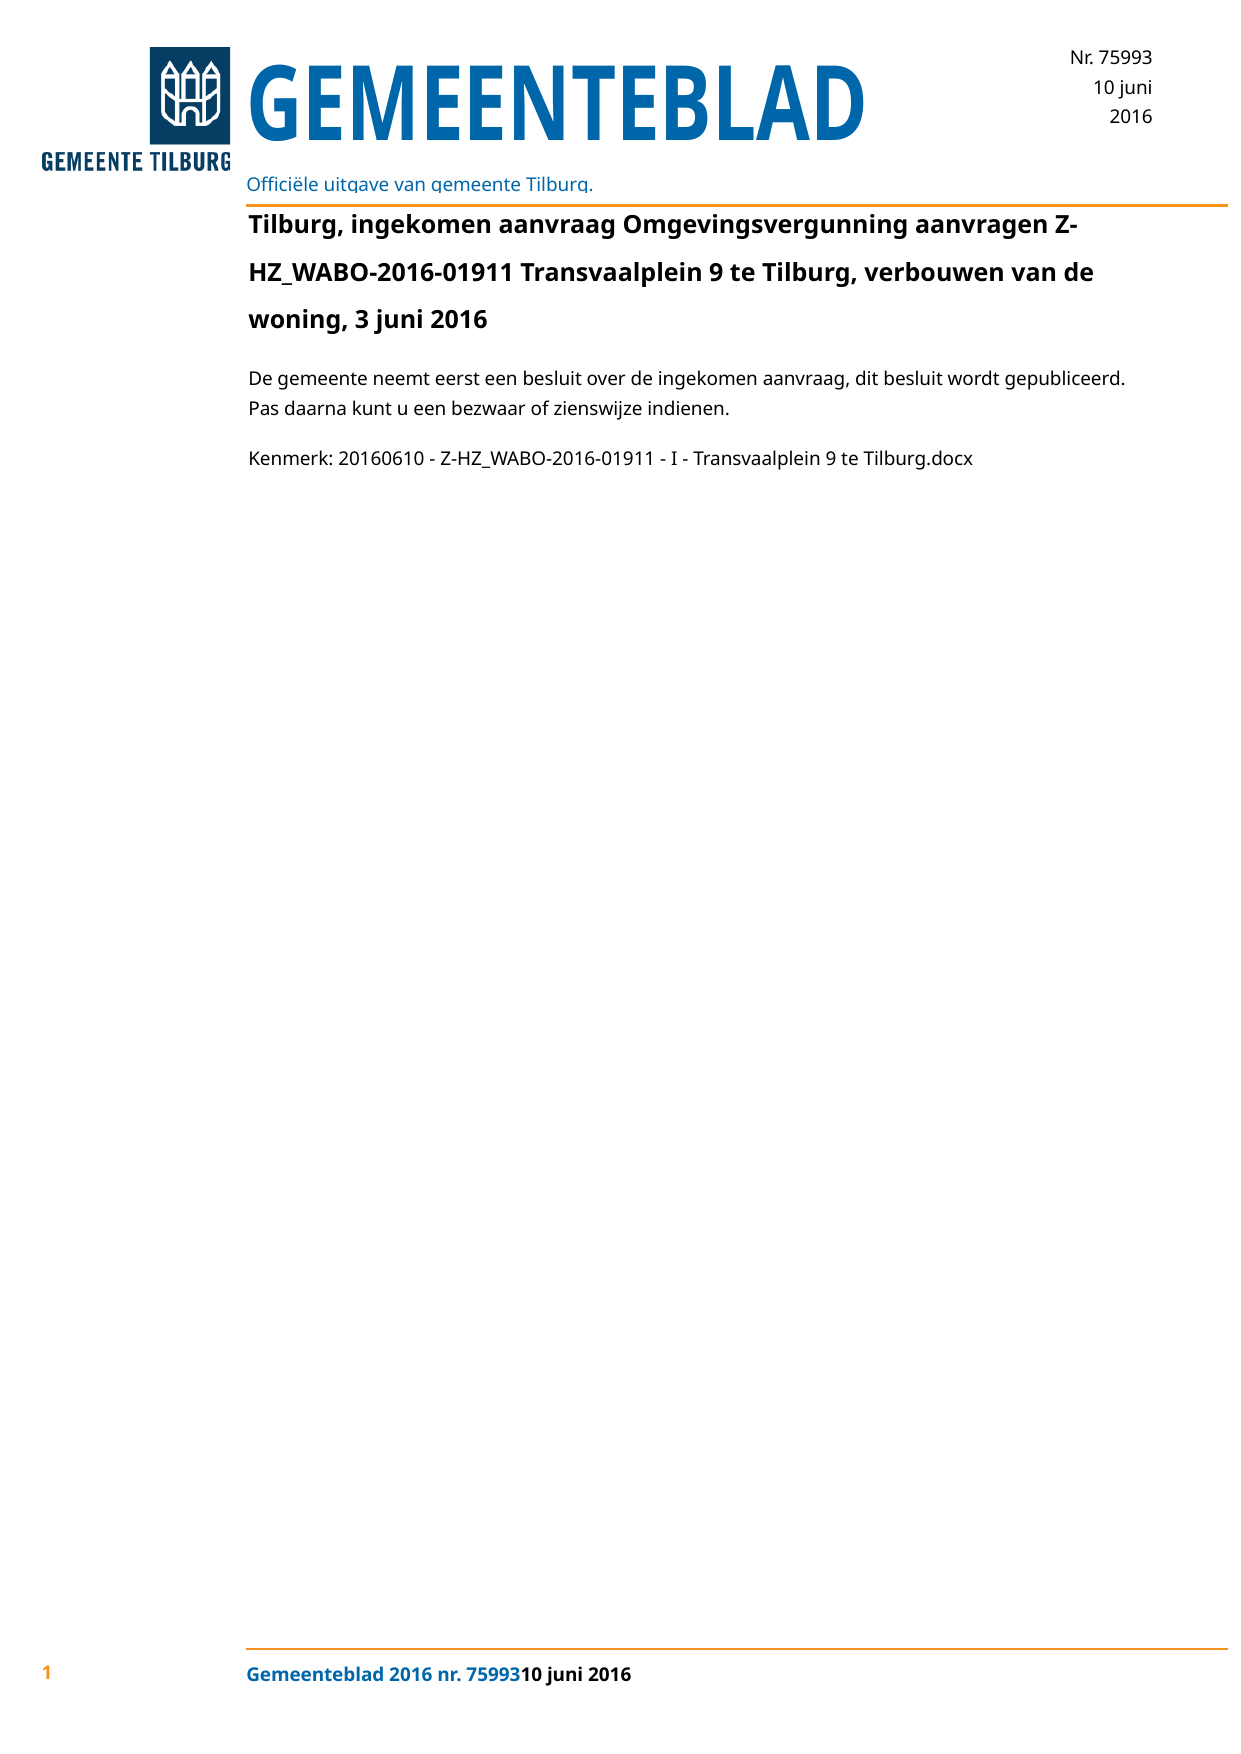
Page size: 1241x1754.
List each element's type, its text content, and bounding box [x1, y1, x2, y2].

text De gemeente neemt eerst een besluit over de ingekomen aanvraag, dit besluit wordt gepubliceerd. Pas daarna kunt u een bezwaar of zienswijze indienen. [248, 366, 1152, 421]
text Tilburg, ingekomen aanvraag Omgevingsvergunning aanvragen Z-HZ_WABO-2016-01911 Transvaalplein 9 te Tilburg, verbouwen van de woning, 3 juni 2016 [248, 207, 1152, 336]
picture [41, 47, 231, 172]
text Kenmerk: 20160610 - Z-HZ_WABO-2016-01911 - I - Transvaalplein 9 te Tilburg.docx [248, 446, 1152, 471]
